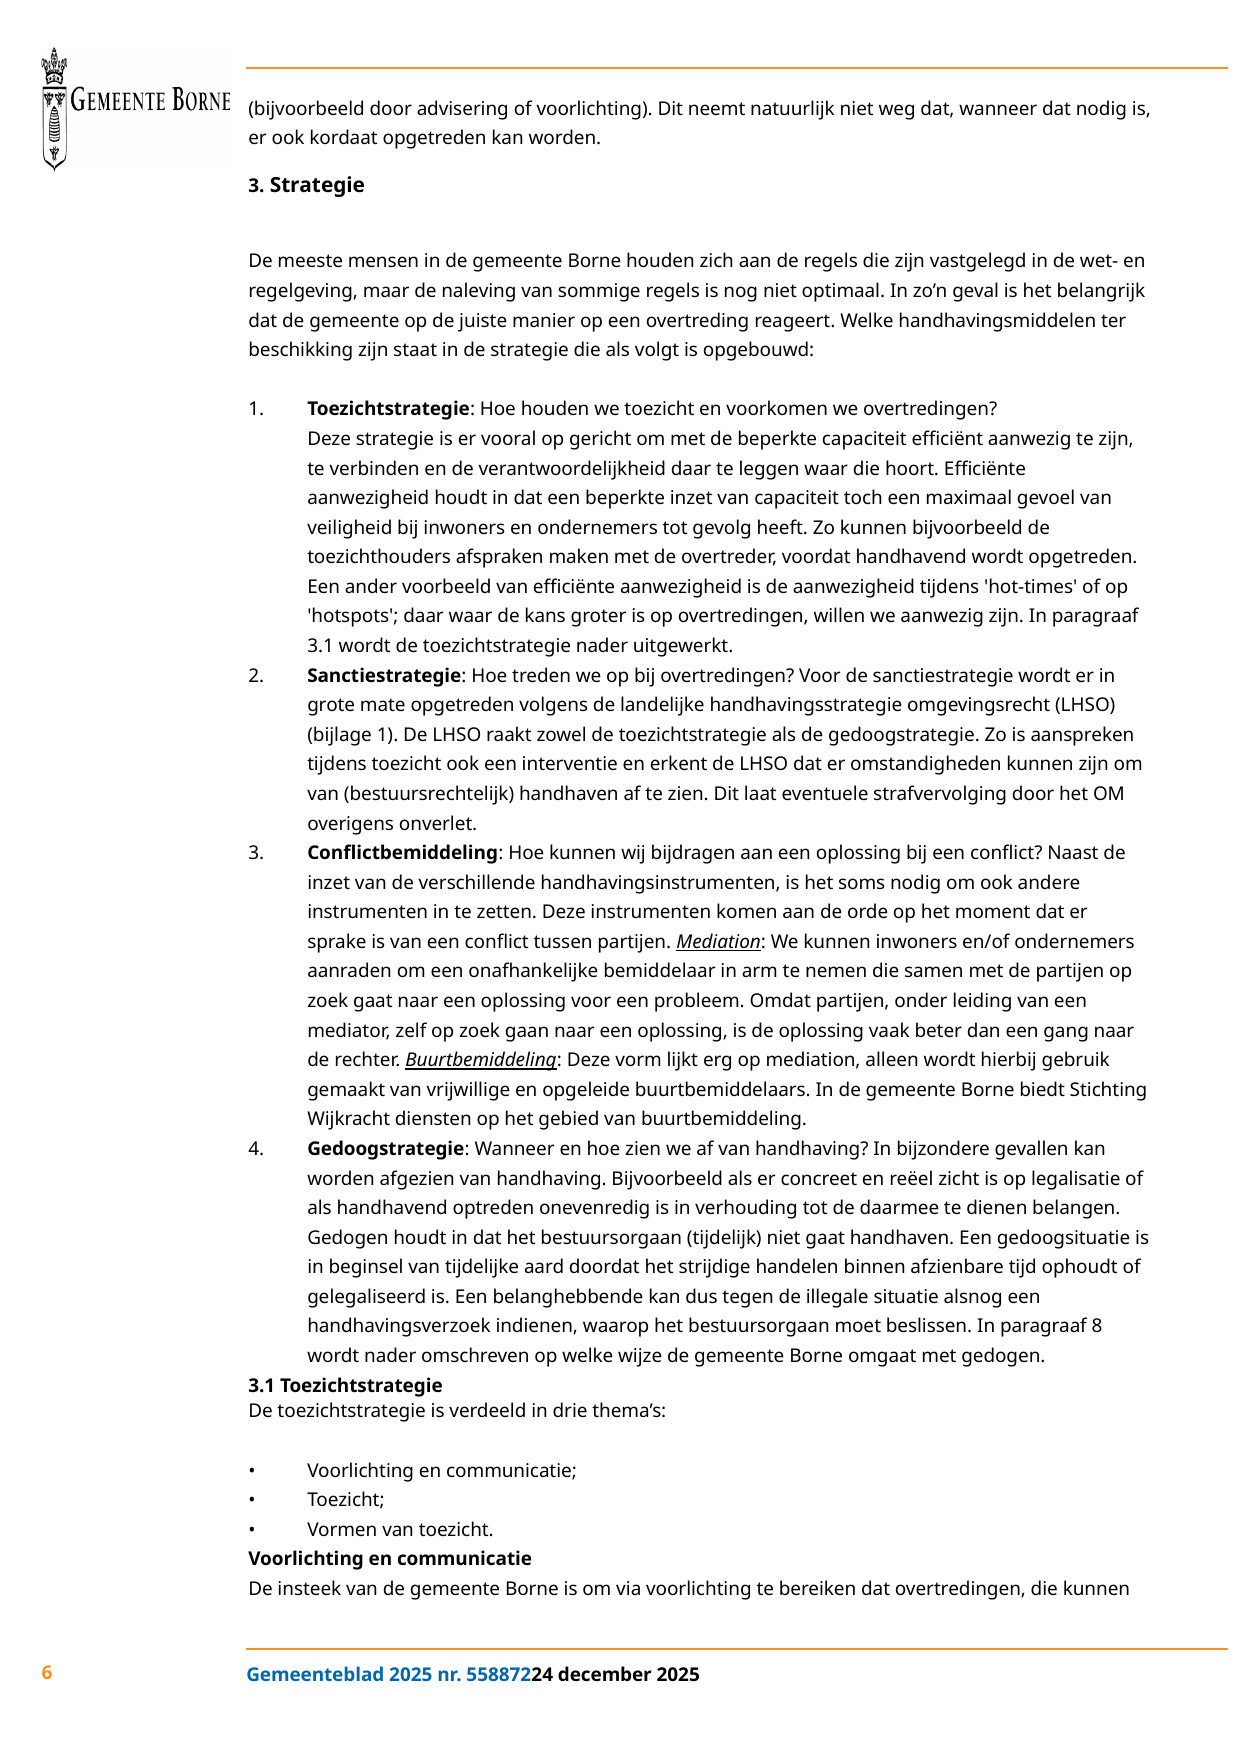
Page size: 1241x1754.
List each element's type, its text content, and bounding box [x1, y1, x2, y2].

text De insteek van de gemeente Borne is om via voorlichting te bereiken dat overtredingen, die kunnen [248, 1575, 1152, 1601]
text De meeste mensen in de gemeente Borne houden zich aan de regels die zijn vastgelegd in de wet- en regelgeving, maar de naleving van sommige regels is nog niet optimaal. In zo’n geval is het belangrijk dat de gemeente op de juiste manier op een overtreding reageert. Welke handhavingsmiddelen ter beschikking zijn staat in de strategie die als volgt is opgebouwd: [248, 248, 1152, 362]
list Conflictbemiddeling: Hoe kunnen wij bijdragen aan een oplossing bij een conflict? Naast de inzet van de verschillende handhavingsinstrumenten, is het soms nodig om ook andere instrumenten in te zetten. Deze instrumenten komen aan de orde op het moment dat er sprake is van een conflict tussen partijen. Mediation: We kunnen inwoners en/of ondernemers aanraden om een onafhankelijke bemiddelaar in arm te nemen die samen met de partijen op zoek gaat naar een oplossing voor een probleem. Omdat partijen, onder leiding van een mediator, zelf op zoek gaan naar een oplossing, is de oplossing vaak beter dan een gang naar de rechter. Buurtbemiddeling: Deze vorm lijkt erg op mediation, alleen wordt hierbij gebruik gemaakt van vrijwillige en opgeleide buurtbemiddelaars. In de gemeente Borne biedt Stichting Wijkracht diensten op het gebied van buurtbemiddeling. [248, 839, 1152, 1131]
text Voorlichting en communicatie [248, 1546, 1152, 1571]
list Voorlichting en communicatie; [248, 1457, 1152, 1482]
picture [41, 47, 231, 172]
text 3. Strategie [248, 170, 1152, 198]
text (bijvoorbeeld door advisering of voorlichting). Dit neemt natuurlijk niet weg dat, wanneer dat nodig is, er ook kordaat opgetreden kan worden. [248, 95, 1152, 150]
list Toezichtstrategie: Hoe houden we toezicht en voorkomen we overtredingen? [248, 396, 1152, 421]
list Gedoogstrategie: Wanneer en hoe zien we af van handhaving? In bijzondere gevallen kan worden afgezien van handhaving. Bijvoorbeeld als er concreet en reëel zicht is op legalisatie of als handhavend optreden onevenredig is in verhouding tot de daarmee te dienen belangen. Gedogen houdt in dat het bestuursorgaan (tijdelijk) niet gaat handhaven. Een gedoogsituatie is in beginsel van tijdelijke aard doordat het strijdige handelen binnen afzienbare tijd ophoudt of gelegaliseerd is. Een belanghebbende kan dus tegen de illegale situatie alsnog een handhavingsverzoek indienen, waarop het bestuursorgaan moet beslissen. In paragraaf 8 wordt nader omschreven op welke wijze de gemeente Borne omgaat met gedogen. [248, 1135, 1152, 1368]
text De toezichtstrategie is verdeeld in drie thema’s: [248, 1398, 1152, 1423]
text 3.1 Toezichtstrategie [248, 1372, 1152, 1398]
list Toezicht; [248, 1486, 1152, 1512]
list Vormen van toezicht. [248, 1516, 1152, 1542]
list Sanctiestrategie: Hoe treden we op bij overtredingen? Voor de sanctiestrategie wordt er in grote mate opgetreden volgens de landelijke handhavingsstrategie omgevingsrecht (LHSO) (bijlage 1). De LHSO raakt zowel de toezichtstrategie als de gedoogstrategie. Zo is aanspreken tijdens toezicht ook een interventie en erkent de LHSO dat er omstandigheden kunnen zijn om van (bestuursrechtelijk) handhaven af te zien. Dit laat eventuele strafvervolging door het OM overigens onverlet. [248, 662, 1152, 836]
list Deze strategie is er vooral op gericht om met de beperkte capaciteit efficiënt aanwezig te zijn, te verbinden en de verantwoordelijkheid daar te leggen waar die hoort. Efficiënte aanwezigheid houdt in dat een beperkte inzet van capaciteit toch een maximaal gevoel van veiligheid bij inwoners en ondernemers tot gevolg heeft. Zo kunnen bijvoorbeeld de toezichthouders afspraken maken met de overtreder, voordat handhavend wordt opgetreden. Een ander voorbeeld van efficiënte aanwezigheid is de aanwezigheid tijdens 'hot-times' of op 'hotspots'; daar waar de kans groter is op overtredingen, willen we aanwezig zijn. In paragraaf 3.1 wordt de toezichtstrategie nader uitgewerkt. [248, 425, 1152, 658]
